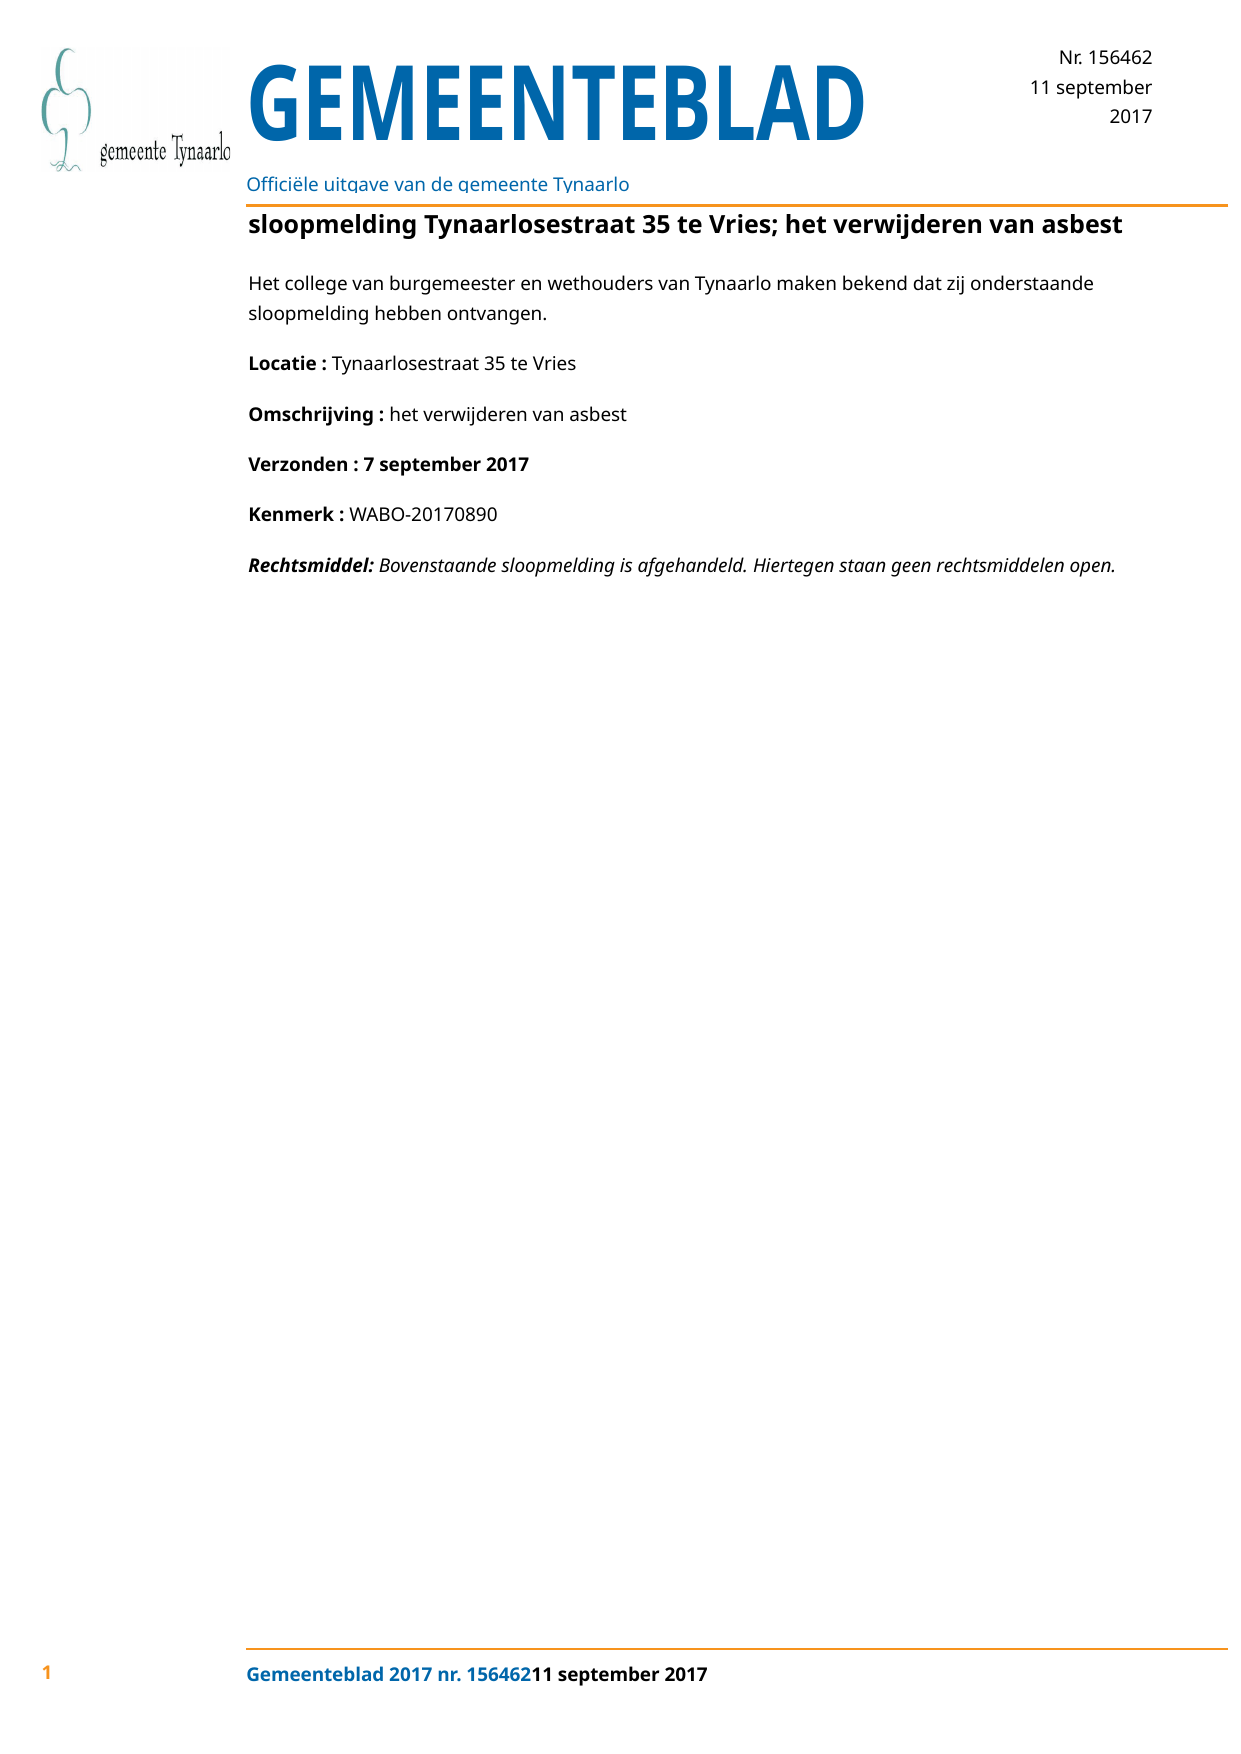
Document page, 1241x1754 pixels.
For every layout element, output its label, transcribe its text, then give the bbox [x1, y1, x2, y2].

text Rechtsmiddel: Bovenstaande sloopmelding is afgehandeld. Hiertegen staan geen rechtsmiddelen open. [248, 552, 1152, 578]
text Verzonden : 7 september 2017 [248, 451, 1152, 477]
text sloopmelding Tynaarlosestraat 35 te Vries; het verwijderen van asbest [248, 207, 1152, 241]
text Locatie : Tynaarlosestraat 35 te Vries [248, 350, 1152, 376]
text Het college van burgemeester en wethouders van Tynaarlo maken bekend dat zij onderstaande sloopmelding hebben ontvangen. [248, 270, 1152, 326]
picture [41, 47, 231, 172]
text Kenmerk : WABO-20170890 [248, 502, 1152, 527]
text Omschrijving : het verwijderen van asbest [248, 401, 1152, 426]
